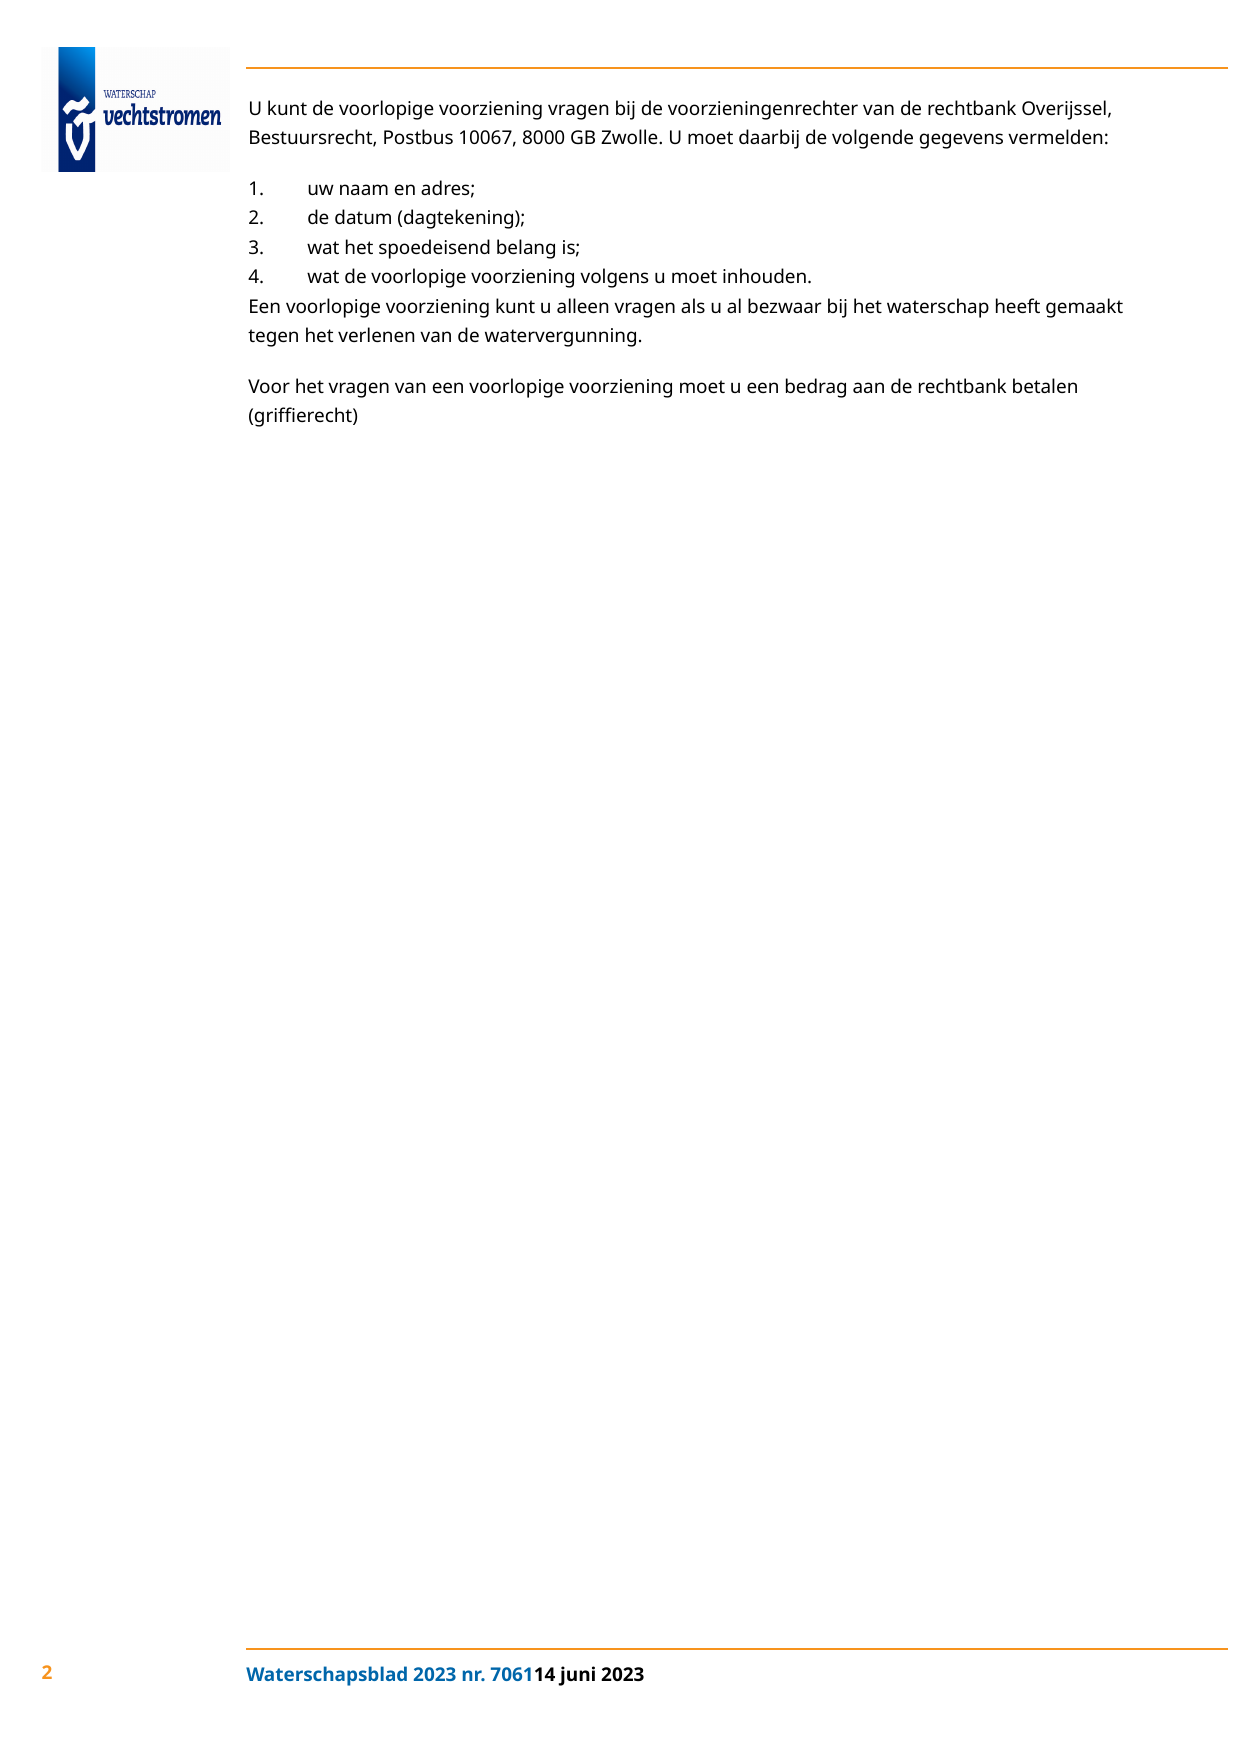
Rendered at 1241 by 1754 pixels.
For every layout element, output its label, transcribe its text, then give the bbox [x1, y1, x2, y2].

text U kunt de voorlopige voorziening vragen bij de voorzieningenrechter van de rechtbank Overijssel, Bestuursrecht, Postbus 10067, 8000 GB Zwolle. U moet daarbij de volgende gegevens vermelden: [248, 95, 1152, 150]
text Voor het vragen van een voorlopige voorziening moet u een bedrag aan de rechtbank betalen (griffierecht) [248, 373, 1152, 428]
list uw naam en adres; [248, 175, 1152, 201]
list de datum (dagtekening); [248, 204, 1152, 230]
picture [41, 47, 231, 172]
text Een voorlopige voorziening kunt u alleen vragen als u al bezwaar bij het waterschap heeft gemaakt tegen het verlenen van de watervergunning. [248, 293, 1152, 348]
list wat het spoedeisend belang is; [248, 234, 1152, 260]
list wat de voorlopige voorziening volgens u moet inhouden. [248, 263, 1152, 289]
